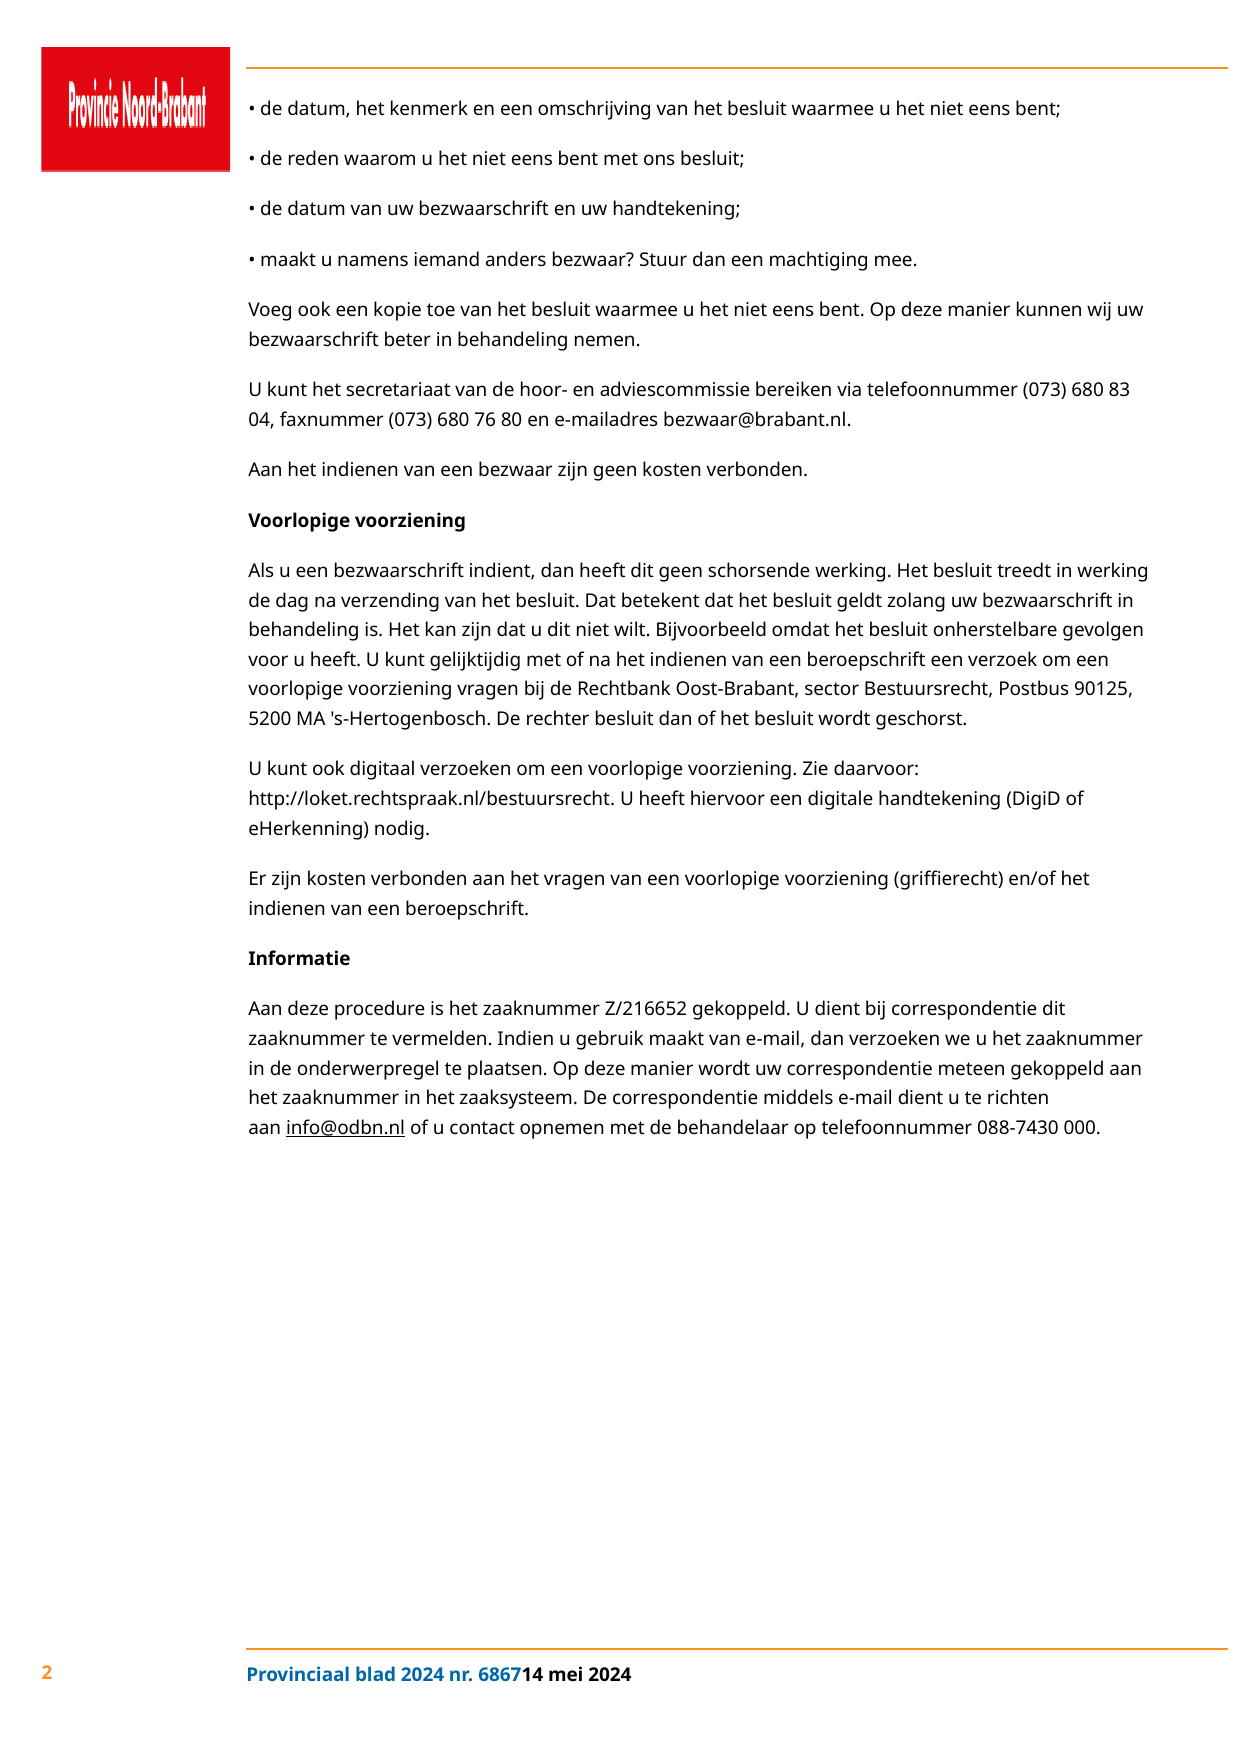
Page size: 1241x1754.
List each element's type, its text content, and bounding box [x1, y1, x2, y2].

text Aan deze procedure is het zaaknummer Z/216652 gekoppeld. U dient bij correspondentie dit zaaknummer te vermelden. Indien u gebruik maakt van e-mail, dan verzoeken we u het zaaknummer in de onderwerpregel te plaatsen. Op deze manier wordt uw correspondentie meteen gekoppeld aan het zaaknummer in het zaaksysteem. De correspondentie middels e-mail dient u te richten aan info@odbn.nl of u contact opnemen met de behandelaar op telefoonnummer 088-7430 000. [248, 996, 1152, 1140]
picture [41, 47, 231, 172]
text • de datum van uw bezwaarschrift en uw handtekening; [248, 196, 1152, 221]
text Voeg ook een kopie toe van het besluit waarmee u het niet eens bent. Op deze manier kunnen wij uw bezwaarschrift beter in behandeling nemen. [248, 296, 1152, 352]
text Voorlopige voorziening [248, 507, 1152, 533]
text Als u een bezwaarschrift indient, dan heeft dit geen schorsende werking. Het besluit treedt in werking de dag na verzending van het besluit. Dat betekent dat het besluit geldt zolang uw bezwaarschrift in behandeling is. Het kan zijn dat u dit niet wilt. Bijvoorbeeld omdat het besluit onherstelbare gevolgen voor u heeft. U kunt gelijktijdig met of na het indienen van een beroepschrift een verzoek om een voorlopige voorziening vragen bij de Rechtbank Oost-Brabant, sector Bestuursrecht, Postbus 90125, 5200 MA 's‑Hertogenbosch. De rechter besluit dan of het besluit wordt geschorst. [248, 557, 1152, 731]
text Er zijn kosten verbonden aan het vragen van een voorlopige voorziening (griffierecht) en/of het indienen van een beroepschrift. [248, 865, 1152, 921]
text • de reden waarom u het niet eens bent met ons besluit; [248, 145, 1152, 171]
text • maakt u namens iemand anders bezwaar? Stuur dan een machtiging mee. [248, 246, 1152, 272]
text Informatie [248, 945, 1152, 971]
text U kunt het secretariaat van de hoor- en adviescommissie bereiken via telefoonnummer (073) 680 83 04, faxnummer (073) 680 76 80 en e-mailadres bezwaar@brabant.nl. [248, 376, 1152, 432]
text • de datum, het kenmerk en een omschrijving van het besluit waarmee u het niet eens bent; [248, 95, 1152, 121]
text Aan het indienen van een bezwaar zijn geen kosten verbonden. [248, 456, 1152, 482]
text U kunt ook digitaal verzoeken om een voorlopige voorziening. Zie daarvoor: http://loket.rechtspraak.nl/bestuursrecht. U heeft hiervoor een digitale handtekening (DigiD of eHerkenning) nodig. [248, 756, 1152, 841]
